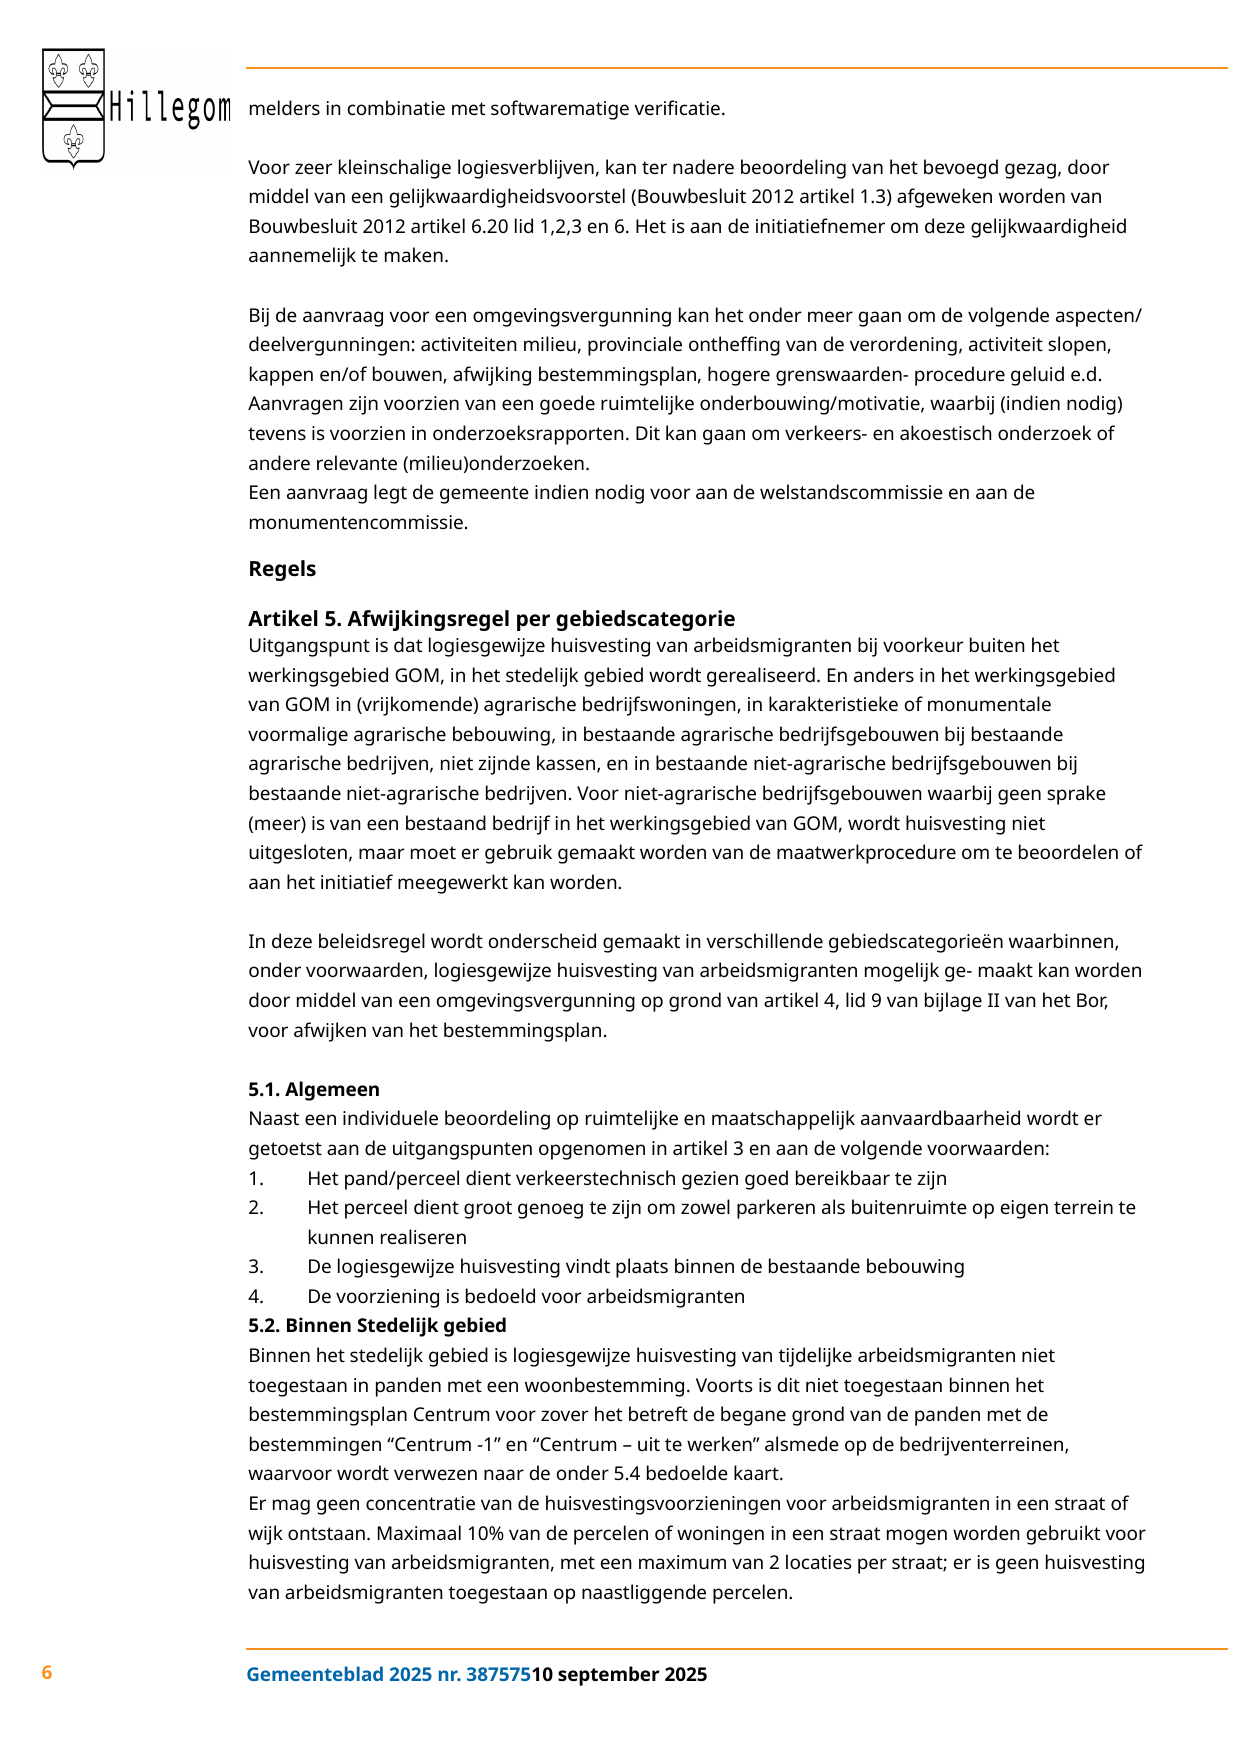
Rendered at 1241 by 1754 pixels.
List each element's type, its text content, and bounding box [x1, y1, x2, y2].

list Het pand/perceel dient verkeerstechnisch gezien goed bereikbaar te zijn [248, 1165, 1152, 1191]
text Er mag geen concentratie van de huisvestingsvoorzieningen voor arbeidsmigranten in een straat of wijk ontstaan. Maximaal 10% van de percelen of woningen in een straat mogen worden gebruikt voor huisvesting van arbeidsmigranten, met een maximum van 2 locaties per straat; er is geen huisvesting van arbeidsmigranten toegestaan op naastliggende percelen. [248, 1490, 1152, 1605]
text Bij de aanvraag voor een omgevingsvergunning kan het onder meer gaan om de volgende aspecten/ deelvergunningen: activiteiten milieu, provinciale ontheffing van de verordening, activiteit slopen, kappen en/of bouwen, afwijking bestemmingsplan, hogere grenswaarden- procedure geluid e.d. Aanvragen zijn voorzien van een goede ruimtelijke onderbouwing/motivatie, waarbij (indien nodig) tevens is voorzien in onderzoeksrapporten. Dit kan gaan om verkeers- en akoestisch onderzoek of andere relevante (milieu)onderzoeken. [248, 302, 1152, 476]
text melders in combinatie met softwarematige verificatie. [248, 95, 1152, 121]
list De voorziening is bedoeld voor arbeidsmigranten [248, 1283, 1152, 1309]
text Een aanvraag legt de gemeente indien nodig voor aan de welstandscommissie en aan de monumentencommissie. [248, 479, 1152, 535]
text 5.2. Binnen Stedelijk gebied [248, 1313, 1152, 1338]
text Naast een individuele beoordeling op ruimtelijke en maatschappelijk aanvaardbaarheid wordt er getoetst aan de uitgangspunten opgenomen in artikel 3 en aan de volgende voorwaarden: [248, 1106, 1152, 1161]
list De logiesgewijze huisvesting vindt plaats binnen de bestaande bebouwing [248, 1253, 1152, 1279]
text 5.1. Algemeen [248, 1076, 1152, 1102]
picture [41, 47, 231, 172]
text Binnen het stedelijk gebied is logiesgewijze huisvesting van tijdelijke arbeidsmigranten niet toegestaan in panden met een woonbestemming. Voorts is dit niet toegestaan binnen het bestemmingsplan Centrum voor zover het betreft de begane grond van de panden met de bestemmingen “Centrum -1” en “Centrum – uit te werken” alsmede op de bedrijventerreinen, waarvoor wordt verwezen naar de onder 5.4 bedoelde kaart. [248, 1342, 1152, 1486]
text Voor zeer kleinschalige logiesverblijven, kan ter nadere beoordeling van het bevoegd gezag, door middel van een gelijkwaardigheidsvoorstel (Bouwbesluit 2012 artikel 1.3) afgeweken worden van Bouwbesluit 2012 artikel 6.20 lid 1,2,3 en 6. Het is aan de initiatiefnemer om deze gelijkwaardigheid aannemelijk te maken. [248, 154, 1152, 268]
text In deze beleidsregel wordt onderscheid gemaakt in verschillende gebiedscategorieën waarbinnen, onder voorwaarden, logiesgewijze huisvesting van arbeidsmigranten mogelijk ge- maakt kan worden door middel van een omgevingsvergunning op grond van artikel 4, lid 9 van bijlage II van het Bor, voor afwijken van het bestemmingsplan. [248, 928, 1152, 1043]
text Artikel 5. Afwijkingsregel per gebiedscategorie [248, 604, 1152, 632]
text Regels [248, 554, 1152, 583]
list Het perceel dient groot genoeg te zijn om zowel parkeren als buitenruimte op eigen terrein te kunnen realiseren [248, 1194, 1152, 1250]
text Uitgangspunt is dat logiesgewijze huisvesting van arbeidsmigranten bij voorkeur buiten het werkingsgebied GOM, in het stedelijk gebied wordt gerealiseerd. En anders in het werkingsgebied van GOM in (vrijkomende) agrarische bedrijfswoningen, in karakteristieke of monumentale voormalige agrarische bebouwing, in bestaande agrarische bedrijfsgebouwen bij bestaande agrarische bedrijven, niet zijnde kassen, en in bestaande niet-agrarische bedrijfsgebouwen bij bestaande niet-agrarische bedrijven. Voor niet-agrarische bedrijfsgebouwen waarbij geen sprake (meer) is van een bestaand bedrijf in het werkingsgebied van GOM, wordt huisvesting niet uitgesloten, maar moet er gebruik gemaakt worden van de maatwerkprocedure om te beoordelen of aan het initiatief meegewerkt kan worden. [248, 632, 1152, 895]
